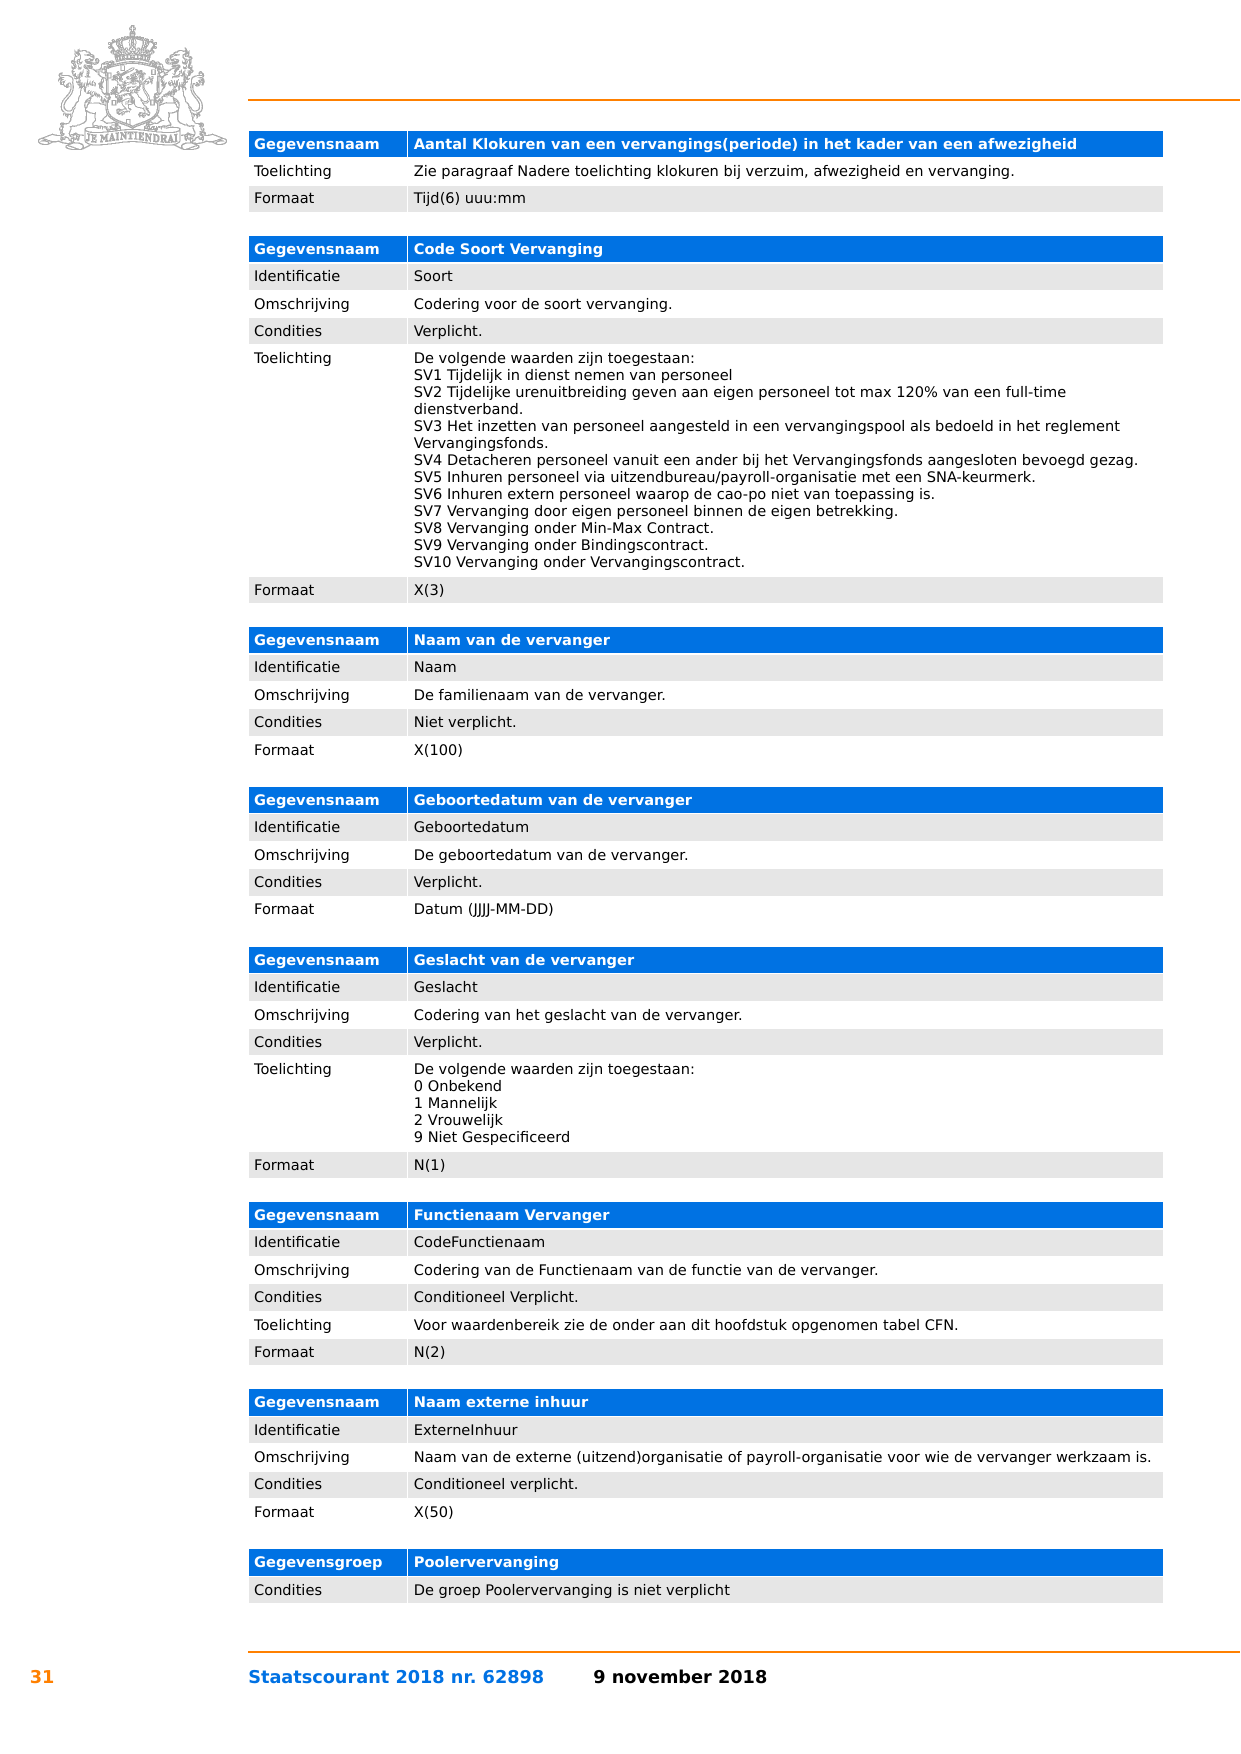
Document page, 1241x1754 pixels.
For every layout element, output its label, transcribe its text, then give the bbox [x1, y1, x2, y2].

table_cell Identificatie [249, 1417, 407, 1443]
table_cell Omschrijving [249, 682, 407, 708]
table_cell Geboortedatum [408, 814, 1163, 841]
table_header Naam van de vervanger [408, 627, 1163, 653]
table_cell X(50) [408, 1499, 1163, 1525]
table_cell Toelichting [249, 346, 407, 576]
table_cell Identificatie [249, 1230, 407, 1256]
table_header Gegevensnaam [249, 947, 407, 973]
table_cell Verplicht. [408, 869, 1163, 896]
table_cell Toelichting [249, 1312, 407, 1338]
table_cell Formaat [249, 186, 407, 212]
table_cell Tijd(6) uuu:mm [408, 186, 1163, 212]
table_header Geslacht van de vervanger [408, 947, 1163, 973]
table_cell CodeFunctienaam [408, 1230, 1163, 1256]
table_cell Condities [249, 1577, 407, 1603]
table_cell Voor waardenbereik zie de onder aan dit hoofdstuk opgenomen tabel CFN. [408, 1312, 1163, 1338]
table_header Gegevensnaam [249, 1202, 407, 1228]
table_cell X(3) [408, 577, 1163, 603]
table_header Gegevensnaam [249, 627, 407, 653]
table_cell Formaat [249, 1339, 407, 1365]
table_cell Omschrijving [249, 291, 407, 317]
table_cell Toelichting [249, 158, 407, 185]
table_cell Identificatie [249, 814, 407, 841]
table_cell Geslacht [408, 974, 1163, 1001]
table_cell Verplicht. [408, 318, 1163, 344]
table_header Gegevensnaam [249, 236, 407, 262]
table_cell ExterneInhuur [408, 1417, 1163, 1443]
table_header Functienaam Vervanger [408, 1202, 1163, 1228]
table_cell Datum (JJJJ-MM-DD) [408, 897, 1163, 923]
table_cell De geboortedatum van de vervanger. [408, 842, 1163, 868]
table_header Gegevensnaam [249, 787, 407, 813]
table_cell Omschrijving [249, 1444, 407, 1471]
table_cell Condities [249, 709, 407, 736]
table_cell Condities [249, 1284, 407, 1311]
table_header Aantal Klokuren van een vervangings(periode) in het kader van een afwezigheid [408, 131, 1163, 157]
table_header Gegevensgroep [249, 1549, 407, 1576]
table_cell Codering voor de soort vervanging. [408, 291, 1163, 317]
table_cell Identificatie [249, 264, 407, 290]
table_cell De volgende waarden zijn toegestaan: SV1 Tijdelijk in dienst nemen van personeel SV2 Tijdelijke urenuitbreiding geven aan eigen personeel tot max 120% van een full-time dienstverband. SV3 Het inzetten van personeel aangesteld in een vervangingspool als bedoeld in het reglement Vervangingsfonds. SV4 Detacheren personeel vanuit een ander bij het Vervangingsfonds aangesloten bevoegd gezag. SV5 Inhuren personeel via uitzendbureau/payroll-organisatie met een SNA-keurmerk. SV6 Inhuren extern personeel waarop de cao-po niet van toepassing is. SV7 Vervanging door eigen personeel binnen de eigen betrekking. SV8 Vervanging onder Min-Max Contract. SV9 Vervanging onder Bindingscontract. SV10 Vervanging onder Vervangingscontract. [408, 346, 1163, 576]
table_cell Formaat [249, 1499, 407, 1525]
table_cell Condities [249, 318, 407, 344]
table_cell Condities [249, 1029, 407, 1055]
table_cell Identificatie [249, 974, 407, 1001]
table_header Geboortedatum van de vervanger [408, 787, 1163, 813]
table_cell N(2) [408, 1339, 1163, 1365]
table_header Code Soort Vervanging [408, 236, 1163, 262]
table_cell Toelichting [249, 1056, 407, 1151]
table_header Naam externe inhuur [408, 1389, 1163, 1416]
table_cell N(1) [408, 1152, 1163, 1178]
table_cell Niet verplicht. [408, 709, 1163, 736]
table_cell Naam van de externe (uitzend)organisatie of payroll-organisatie voor wie de vervanger werkzaam is. [408, 1444, 1163, 1471]
table_cell De familienaam van de vervanger. [408, 682, 1163, 708]
table_cell Condities [249, 1472, 407, 1498]
table_cell Identificatie [249, 655, 407, 681]
table_cell Formaat [249, 577, 407, 603]
table_cell Formaat [249, 1152, 407, 1178]
table_cell Verplicht. [408, 1029, 1163, 1055]
table_cell Omschrijving [249, 1257, 407, 1283]
table_cell Soort [408, 264, 1163, 290]
table_header Gegevensnaam [249, 1389, 407, 1416]
table_cell X(100) [408, 737, 1163, 763]
table_header Gegevensnaam [249, 131, 407, 157]
table_cell Formaat [249, 737, 407, 763]
table_cell Omschrijving [249, 1002, 407, 1028]
table_header Poolervervanging [408, 1549, 1163, 1576]
table_cell Condities [249, 869, 407, 896]
table_cell De groep Poolervervanging is niet verplicht [408, 1577, 1163, 1603]
picture [38, 25, 227, 150]
table_cell Formaat [249, 897, 407, 923]
table_cell Conditioneel Verplicht. [408, 1284, 1163, 1311]
table_cell Omschrijving [249, 842, 407, 868]
table_cell Codering van het geslacht van de vervanger. [408, 1002, 1163, 1028]
table_cell De volgende waarden zijn toegestaan: 0 Onbekend 1 Mannelijk 2 Vrouwelijk 9 Niet Gespecificeerd [408, 1056, 1163, 1151]
table_cell Naam [408, 655, 1163, 681]
table_cell Zie paragraaf Nadere toelichting klokuren bij verzuim, afwezigheid en vervanging. [408, 158, 1163, 185]
table_cell Conditioneel verplicht. [408, 1472, 1163, 1498]
table_cell Codering van de Functienaam van de functie van de vervanger. [408, 1257, 1163, 1283]
